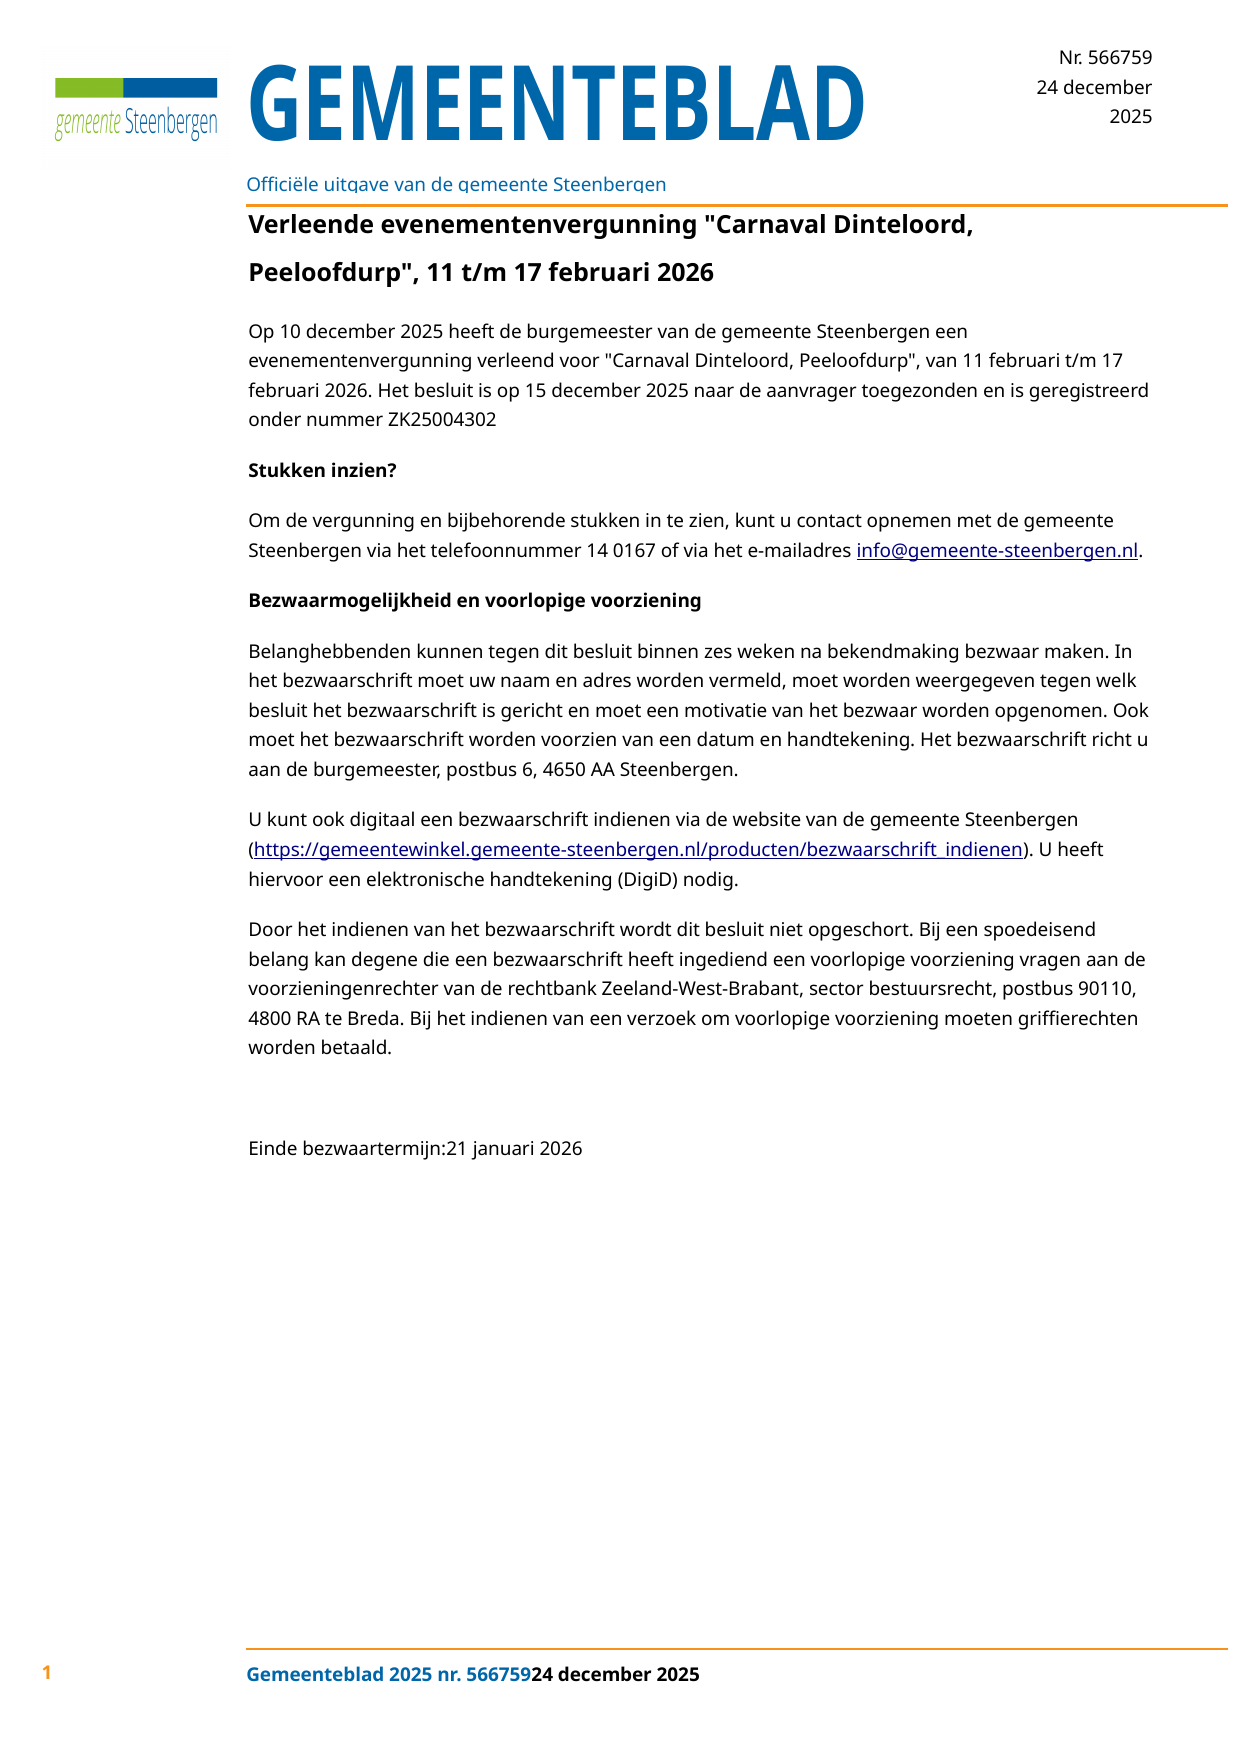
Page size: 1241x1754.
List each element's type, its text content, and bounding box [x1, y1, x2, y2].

text Om de vergunning en bijbehorende stukken in te zien, kunt u contact opnemen met de gemeente Steenbergen via het telefoonnummer 14 0167 of via het e-mailadres info@gemeente-steenbergen.nl. [248, 507, 1152, 563]
text U kunt ook digitaal een bezwaarschrift indienen via de website van de gemeente Steenbergen (https://gemeentewinkel.gemeente-steenbergen.nl/producten/bezwaarschrift_indienen). U heeft hiervoor een elektronische handtekening (DigiD) nodig. [248, 807, 1152, 892]
text Belanghebbenden kunnen tegen dit besluit binnen zes weken na bekendmaking bezwaar maken. In het bezwaarschrift moet uw naam en adres worden vermeld, moet worden weergegeven tegen welk besluit het bezwaarschrift is gericht en moet een motivatie van het bezwaar worden opgenomen. Ook moet het bezwaarschrift worden voorzien van een datum en handtekening. Het bezwaarschrift richt u aan de burgemeester, postbus 6, 4650 AA Steenbergen. [248, 638, 1152, 782]
picture [41, 47, 231, 172]
text ­ [248, 1085, 1152, 1111]
text Verleende evenementenvergunning "Carnaval Dinteloord, Peeloofdurp", 11 t/m 17 februari 2026 [248, 207, 1152, 288]
text Einde bezwaartermijn:21 januari 2026 [248, 1135, 1152, 1161]
text Stukken inzien? [248, 457, 1152, 483]
text Op 10 december 2025 heeft de burgemeester van de gemeente Steenbergen een evenementenvergunning verleend voor "Carnaval Dinteloord, Peeloofdurp", van 11 februari t/m 17 februari 2026. Het besluit is op 15 december 2025 naar de aanvrager toegezonden en is geregistreerd onder nummer ZK25004302 [248, 318, 1152, 432]
text Bezwaarmogelijkheid en voorlopige voorziening [248, 587, 1152, 613]
text Door het indienen van het bezwaarschrift wordt dit besluit niet opgeschort. Bij een spoedeisend belang kan degene die een bezwaarschrift heeft ingediend een voorlopige voorziening vragen aan de voorzieningenrechter van de rechtbank Zeeland-West-Brabant, sector bestuursrecht, postbus 90110, 4800 RA te Breda. Bij het indienen van een verzoek om voorlopige voorziening moeten griffierechten worden betaald. [248, 916, 1152, 1060]
